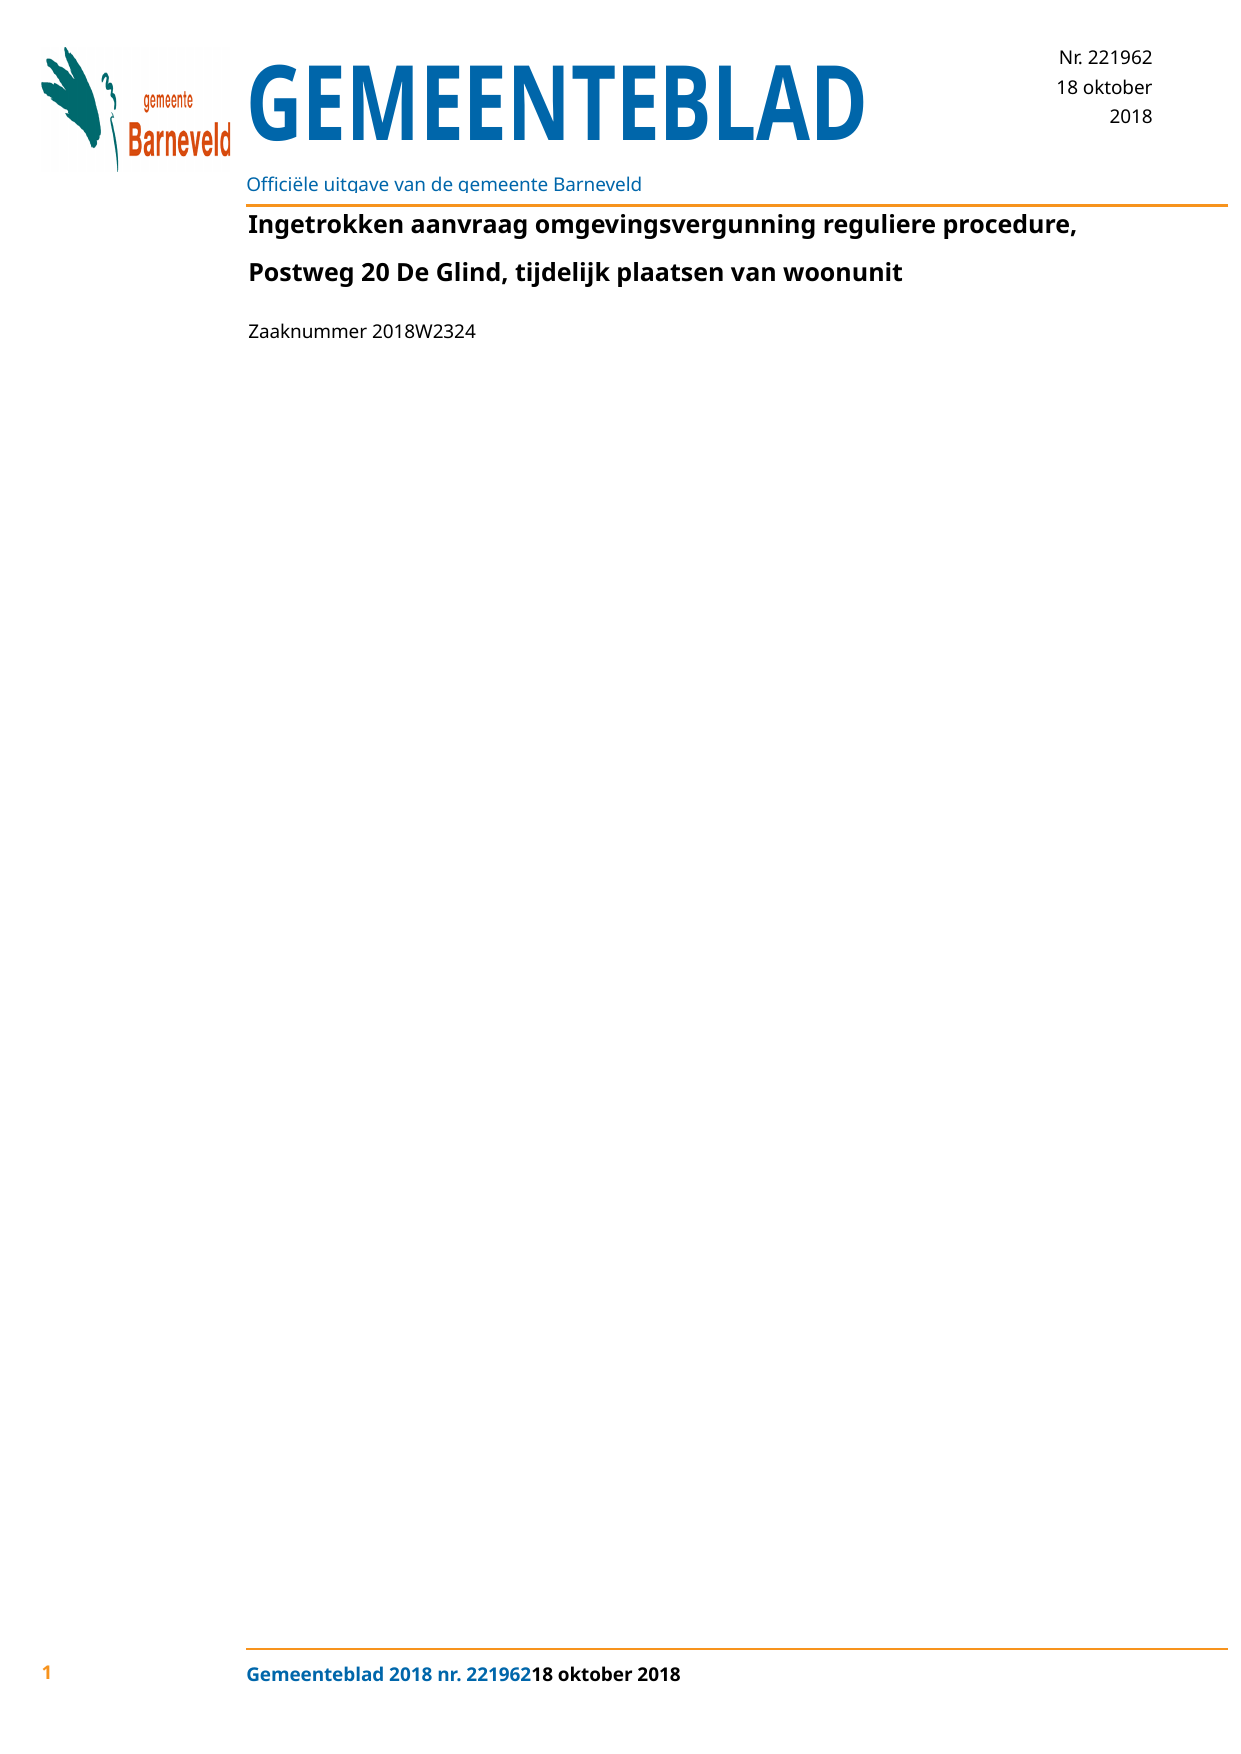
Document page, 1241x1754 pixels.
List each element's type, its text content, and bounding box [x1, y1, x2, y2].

picture [41, 47, 231, 172]
text Zaaknummer 2018W2324 [248, 318, 1152, 344]
text Ingetrokken aanvraag omgevingsvergunning reguliere procedure, Postweg 20 De Glind, tijdelijk plaatsen van woonunit [248, 207, 1152, 288]
